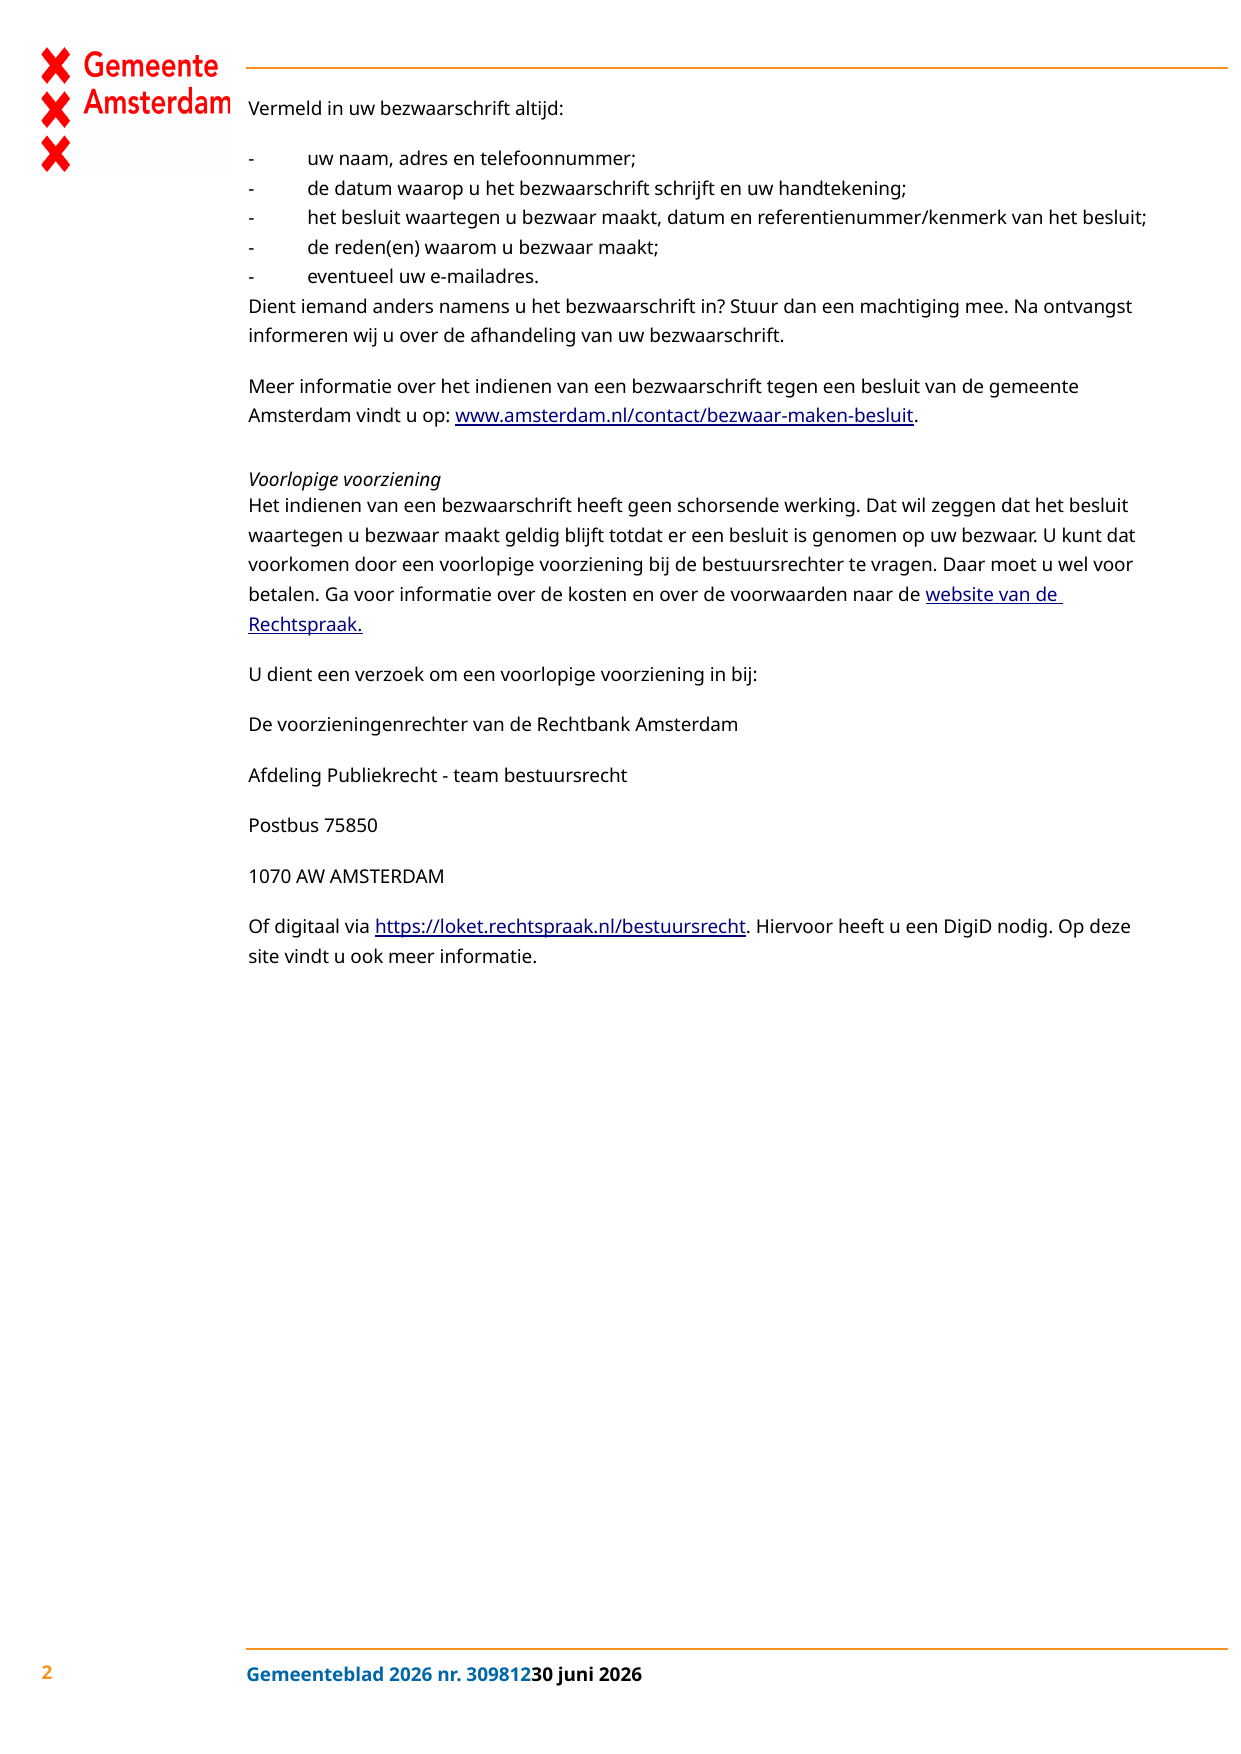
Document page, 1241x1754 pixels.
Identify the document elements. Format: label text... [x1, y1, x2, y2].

list de reden(en) waarom u bezwaar maakt; [248, 234, 1152, 260]
text Voorlopige voorziening [248, 467, 1152, 492]
text Het indienen van een bezwaarschrift heeft geen schorsende werking. Dat wil zeggen dat het besluit waartegen u bezwaar maakt geldig blijft totdat er een besluit is genomen op uw bezwaar. U kunt dat voorkomen door een voorlopige voorziening bij de bestuursrechter te vragen. Daar moet u wel voor betalen. Ga voor informatie over de kosten en over de voorwaarden naar de website van de Rechtspraak. [248, 492, 1152, 636]
list de datum waarop u het bezwaarschrift schrijft en uw handtekening; [248, 175, 1152, 201]
text Dient iemand anders namens u het bezwaarschrift in? Stuur dan een machtiging mee. Na ontvangst informeren wij u over de afhandeling van uw bezwaarschrift. [248, 293, 1152, 348]
text Postbus 75850 [248, 812, 1152, 838]
text Of digitaal via https://loket.rechtspraak.nl/bestuursrecht. Hiervoor heeft u een DigiD nodig. Op deze site vindt u ook meer informatie. [248, 913, 1152, 968]
list het besluit waartegen u bezwaar maakt, datum en referentienummer/kenmerk van het besluit; [248, 204, 1152, 230]
list eventueel uw e-mailadres. [248, 263, 1152, 289]
picture [41, 47, 231, 172]
text U dient een verzoek om een voorlopige voorziening in bij: [248, 661, 1152, 687]
text 1070 AW AMSTERDAM [248, 863, 1152, 888]
list uw naam, adres en telefoonnummer; [248, 145, 1152, 171]
text Meer informatie over het indienen van een bezwaarschrift tegen een besluit van de gemeente Amsterdam vindt u op: www.amsterdam.nl/contact/bezwaar-maken-besluit. [248, 373, 1152, 428]
text Vermeld in uw bezwaarschrift altijd: [248, 95, 1152, 121]
text Afdeling Publiekrecht - team bestuursrecht [248, 762, 1152, 788]
text De voorzieningenrechter van de Rechtbank Amsterdam [248, 712, 1152, 737]
